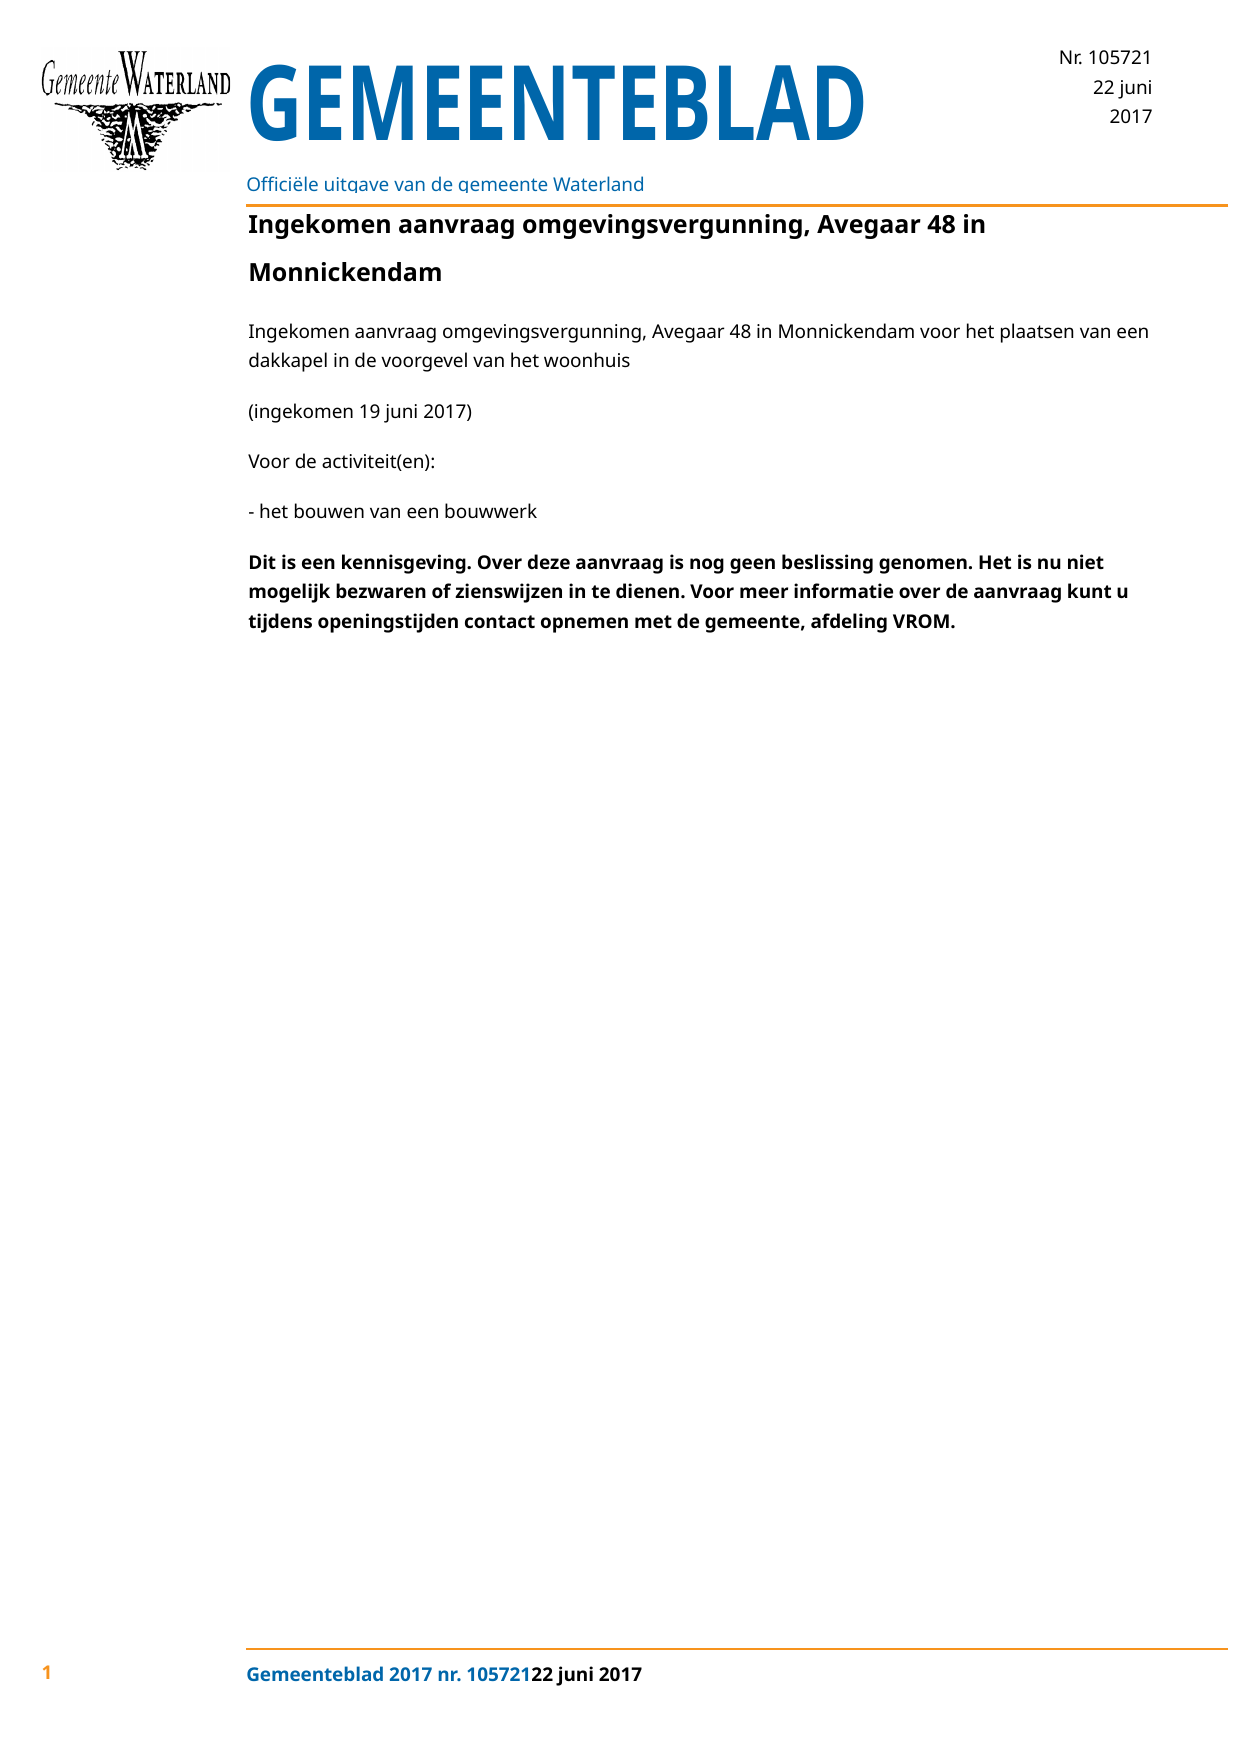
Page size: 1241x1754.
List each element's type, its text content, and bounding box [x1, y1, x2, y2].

text Ingekomen aanvraag omgevingsvergunning, Avegaar 48 in Monnickendam [248, 207, 1152, 288]
text - het bouwen van een bouwwerk [248, 499, 1152, 524]
text Ingekomen aanvraag omgevingsvergunning, Avegaar 48 in Monnickendam voor het plaatsen van een dakkapel in de voorgevel van het woonhuis [248, 318, 1152, 373]
picture [41, 47, 231, 172]
text Voor de activiteit(en): [248, 448, 1152, 474]
text Dit is een kennisgeving. Over deze aanvraag is nog geen beslissing genomen. Het is nu niet mogelijk bezwaren of zienswijzen in te dienen. Voor meer informatie over de aanvraag kunt u tijdens openingstijden contact opnemen met de gemeente, afdeling VROM. [248, 549, 1152, 634]
text (ingekomen 19 juni 2017) [248, 398, 1152, 424]
